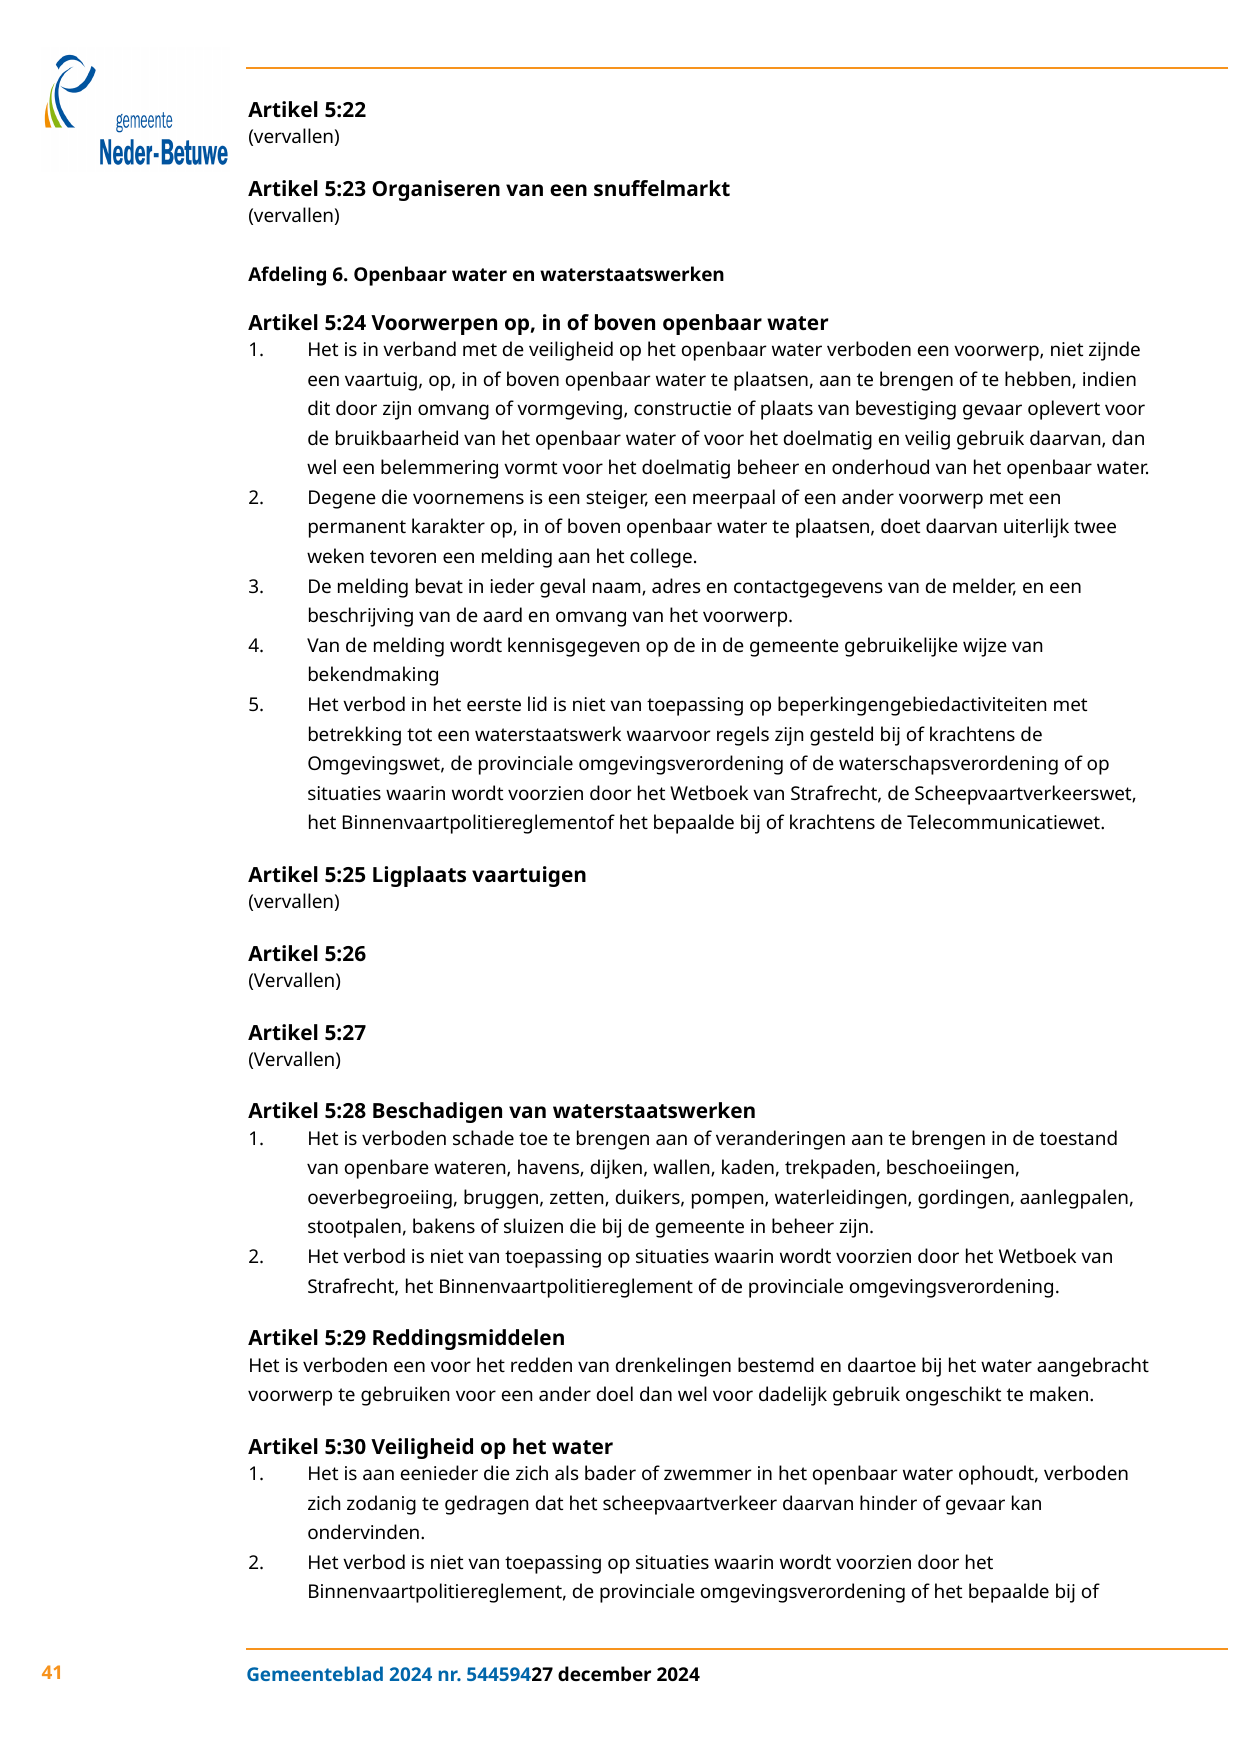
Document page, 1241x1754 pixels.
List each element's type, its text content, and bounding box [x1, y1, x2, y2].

text Artikel 5:29 Reddingsmiddelen [248, 1323, 1152, 1352]
text (vervallen) [248, 202, 1152, 228]
picture [41, 47, 231, 172]
list De melding bevat in ieder geval naam, adres en contactgegevens van de melder, en een beschrijving van de aard en omvang van het voorwerp. [248, 573, 1152, 628]
list Degene die voornemens is een steiger, een meerpaal of een ander voorwerp met een permanent karakter op, in of boven openbaar water te plaatsen, doet daarvan uiterlijk twee weken tevoren een melding aan het college. [248, 484, 1152, 569]
list Van de melding wordt kennisgegeven op de in de gemeente gebruikelijke wijze van bekendmaking [248, 632, 1152, 687]
text Artikel 5:30 Veiligheid op het water [248, 1432, 1152, 1460]
text Artikel 5:28 Beschadigen van waterstaatswerken [248, 1097, 1152, 1125]
text Afdeling 6. Openbaar water en waterstaatswerken [248, 261, 1152, 287]
list Het is verboden schade toe te brengen aan of veranderingen aan te brengen in de toestand van openbare wateren, havens, dijken, wallen, kaden, trekpaden, beschoeiingen, oeverbegroeiing, bruggen, zetten, duikers, pompen, waterleidingen, gordingen, aanlegpalen, stootpalen, bakens of sluizen die bij de gemeente in beheer zijn. [248, 1125, 1152, 1239]
text Artikel 5:26 [248, 939, 1152, 967]
text (vervallen) [248, 123, 1152, 149]
list Het is aan eenieder die zich als bader of zwemmer in het openbaar water ophoudt, verboden zich zodanig te gedragen dat het scheepvaartverkeer daarvan hinder of gevaar kan ondervinden. [248, 1460, 1152, 1545]
text Artikel 5:24 Voorwerpen op, in of boven openbaar water [248, 308, 1152, 336]
list Het is in verband met de veiligheid op het openbaar water verboden een voorwerp, niet zijnde een vaartuig, op, in of boven openbaar water te plaatsen, aan te brengen of te hebben, indien dit door zijn omvang of vormgeving, constructie of plaats van bevestiging gevaar oplevert voor de bruikbaarheid van het openbaar water of voor het doelmatig en veilig gebruik daarvan, dan wel een belemmering vormt voor het doelmatig beheer en onderhoud van het openbaar water. [248, 336, 1152, 480]
list Het verbod in het eerste lid is niet van toepassing op beperkingengebiedactiviteiten met betrekking tot een waterstaatswerk waarvoor regels zijn gesteld bij of krachtens de Omgevingswet, de provinciale omgevingsverordening of de waterschapsverordening of op situaties waarin wordt voorzien door het Wetboek van Strafrecht, de Scheepvaartverkeerswet, het Binnenvaartpolitiereglementof het bepaalde bij of krachtens de Telecommunicatiewet. [248, 691, 1152, 835]
text (Vervallen) [248, 1046, 1152, 1072]
text Artikel 5:22 [248, 95, 1152, 123]
text (vervallen) [248, 888, 1152, 914]
text Artikel 5:27 [248, 1018, 1152, 1046]
text Het is verboden een voor het redden van drenkelingen bestemd en daartoe bij het water aangebracht voorwerp te gebruiken voor een ander doel dan wel voor dadelijk gebruik ongeschikt te maken. [248, 1352, 1152, 1407]
text Artikel 5:23 Organiseren van een snuffelmarkt [248, 174, 1152, 202]
text Artikel 5:25 Ligplaats vaartuigen [248, 860, 1152, 888]
list Het verbod is niet van toepassing op situaties waarin wordt voorzien door het Wetboek van Strafrecht, het Binnenvaartpolitiereglement of de provinciale omgevingsverordening. [248, 1243, 1152, 1299]
list Het verbod is niet van toepassing op situaties waarin wordt voorzien door het Binnenvaartpolitiereglement, de provinciale omgevingsverordening of het bepaalde bij of [248, 1549, 1152, 1604]
text (Vervallen) [248, 967, 1152, 993]
